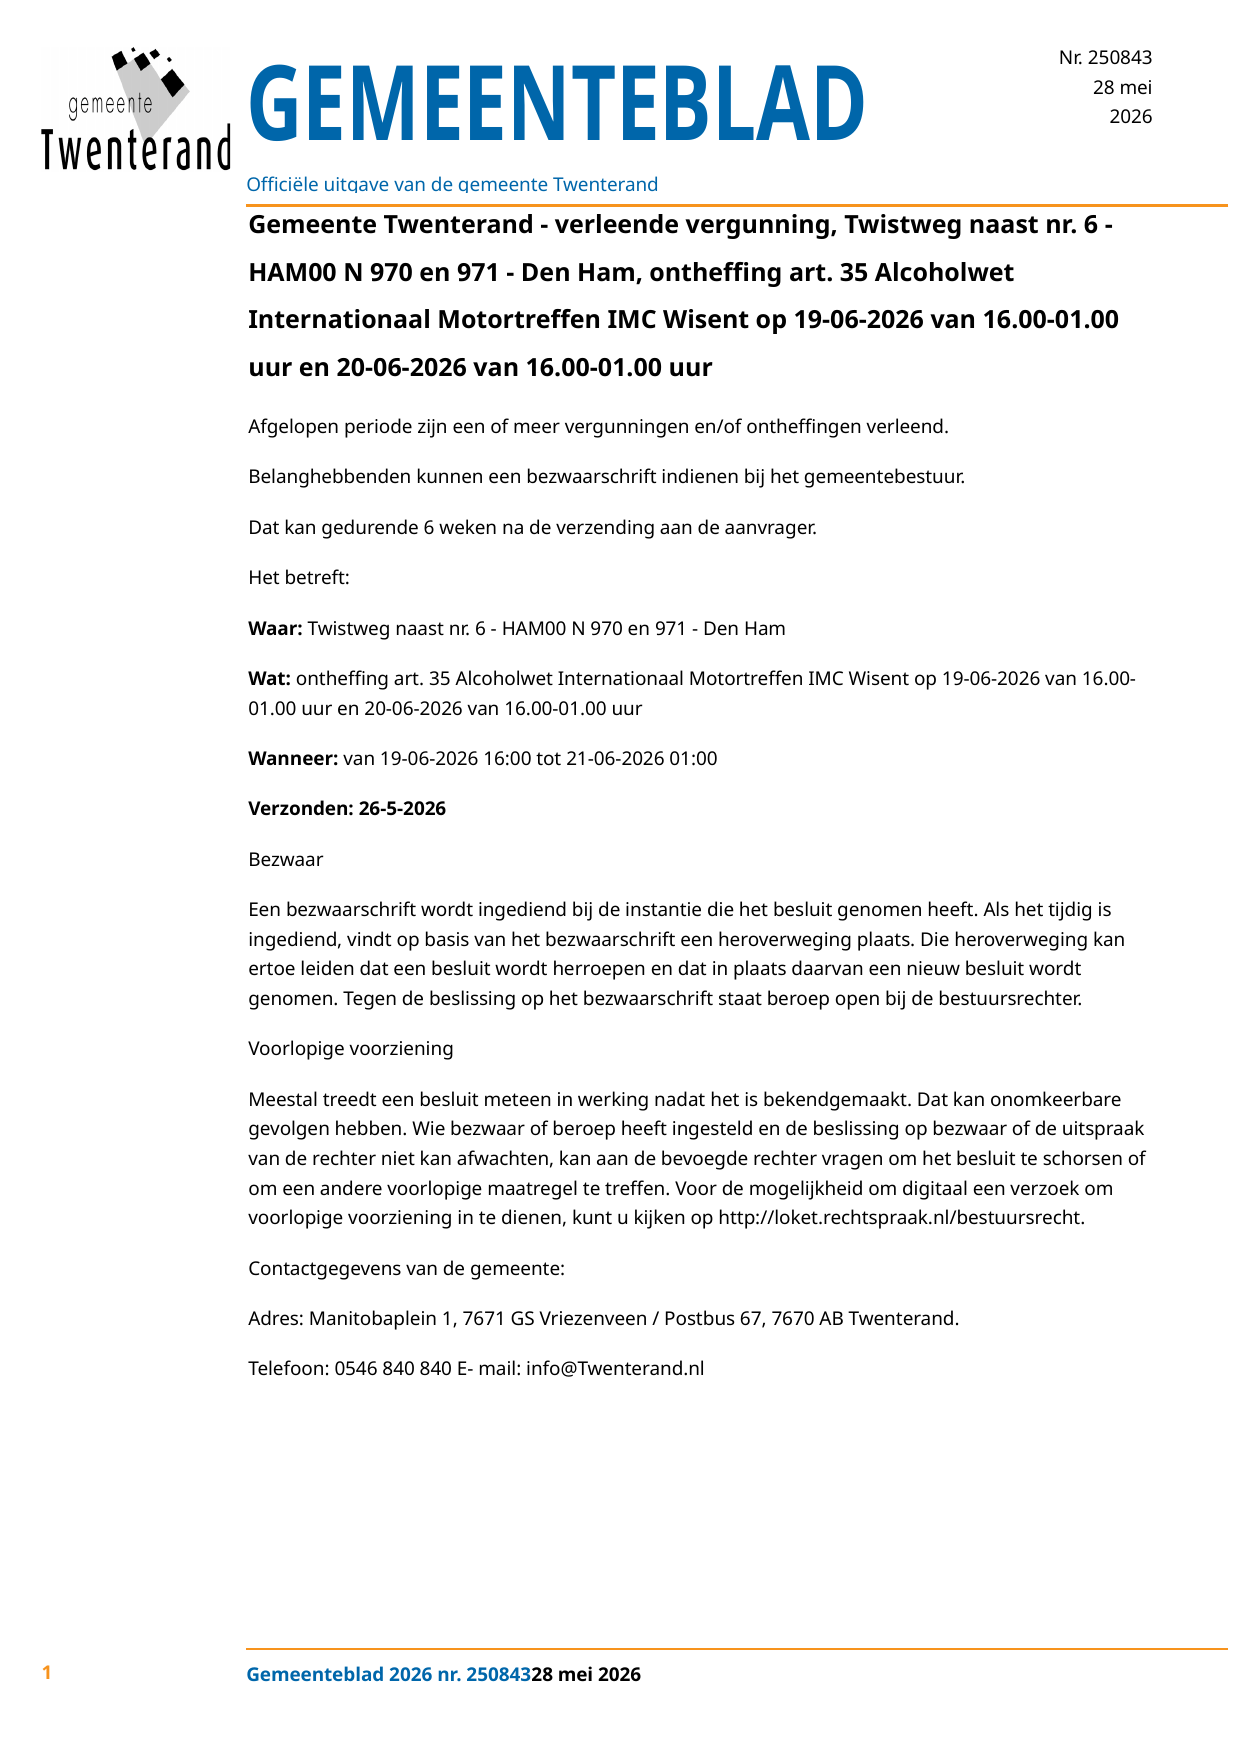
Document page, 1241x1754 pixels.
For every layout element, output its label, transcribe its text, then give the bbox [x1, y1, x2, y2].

text Wat: ontheffing art. 35 Alcoholwet Internationaal Motortreffen IMC Wisent op 19-06-2026 van 16.00-01.00 uur en 20-06-2026 van 16.00-01.00 uur [248, 665, 1152, 721]
text Voorlopige voorziening [248, 1036, 1152, 1061]
text Afgelopen periode zijn een of meer vergunningen en/of ontheffingen verleend. [248, 413, 1152, 439]
text Een bezwaarschrift wordt ingediend bij de instantie die het besluit genomen heeft. Als het tijdig is ingediend, vindt op basis van het bezwaarschrift een heroverweging plaats. Die heroverweging kan ertoe leiden dat een besluit wordt herroepen en dat in plaats daarvan een nieuw besluit wordt genomen. Tegen de beslissing op het bezwaarschrift staat beroep open bij de bestuursrechter. [248, 896, 1152, 1011]
text Meestal treedt een besluit meteen in werking nadat het is bekendgemaakt. Dat kan onomkeerbare gevolgen hebben. Wie bezwaar of beroep heeft ingesteld en de beslissing op bezwaar of de uitspraak van de rechter niet kan afwachten, kan aan de bevoegde rechter vragen om het besluit te schorsen of om een andere voorlopige maatregel te treffen. Voor de mogelijkheid om digitaal een verzoek om voorlopige voorziening in te dienen, kunt u kijken op http://loket.rechtspraak.nl/bestuursrecht. [248, 1086, 1152, 1230]
text Gemeente Twenterand - verleende vergunning, Twistweg naast nr. 6 - HAM00 N 970 en 971 - Den Ham, ontheffing art. 35 Alcoholwet Internationaal Motortreffen IMC Wisent op 19-06-2026 van 16.00-01.00 uur en 20-06-2026 van 16.00-01.00 uur [248, 207, 1152, 384]
text Contactgegevens van de gemeente: [248, 1255, 1152, 1281]
text Verzonden: 26-5-2026 [248, 796, 1152, 821]
picture [41, 47, 231, 172]
text Het betreft: [248, 564, 1152, 590]
text Adres: Manitobaplein 1, 7671 GS Vriezenveen / Postbus 67, 7670 AB Twenterand. [248, 1305, 1152, 1331]
text Bezwaar [248, 846, 1152, 872]
text Wanneer: van 19-06-2026 16:00 tot 21-06-2026 01:00 [248, 745, 1152, 771]
text Dat kan gedurende 6 weken na de verzending aan de aanvrager. [248, 514, 1152, 540]
text Belanghebbenden kunnen een bezwaarschrift indienen bij het gemeentebestuur. [248, 463, 1152, 489]
text Telefoon: 0546 840 840 E- mail: info@Twenterand.nl [248, 1356, 1152, 1381]
text Waar: Twistweg naast nr. 6 - HAM00 N 970 en 971 - Den Ham [248, 615, 1152, 641]
